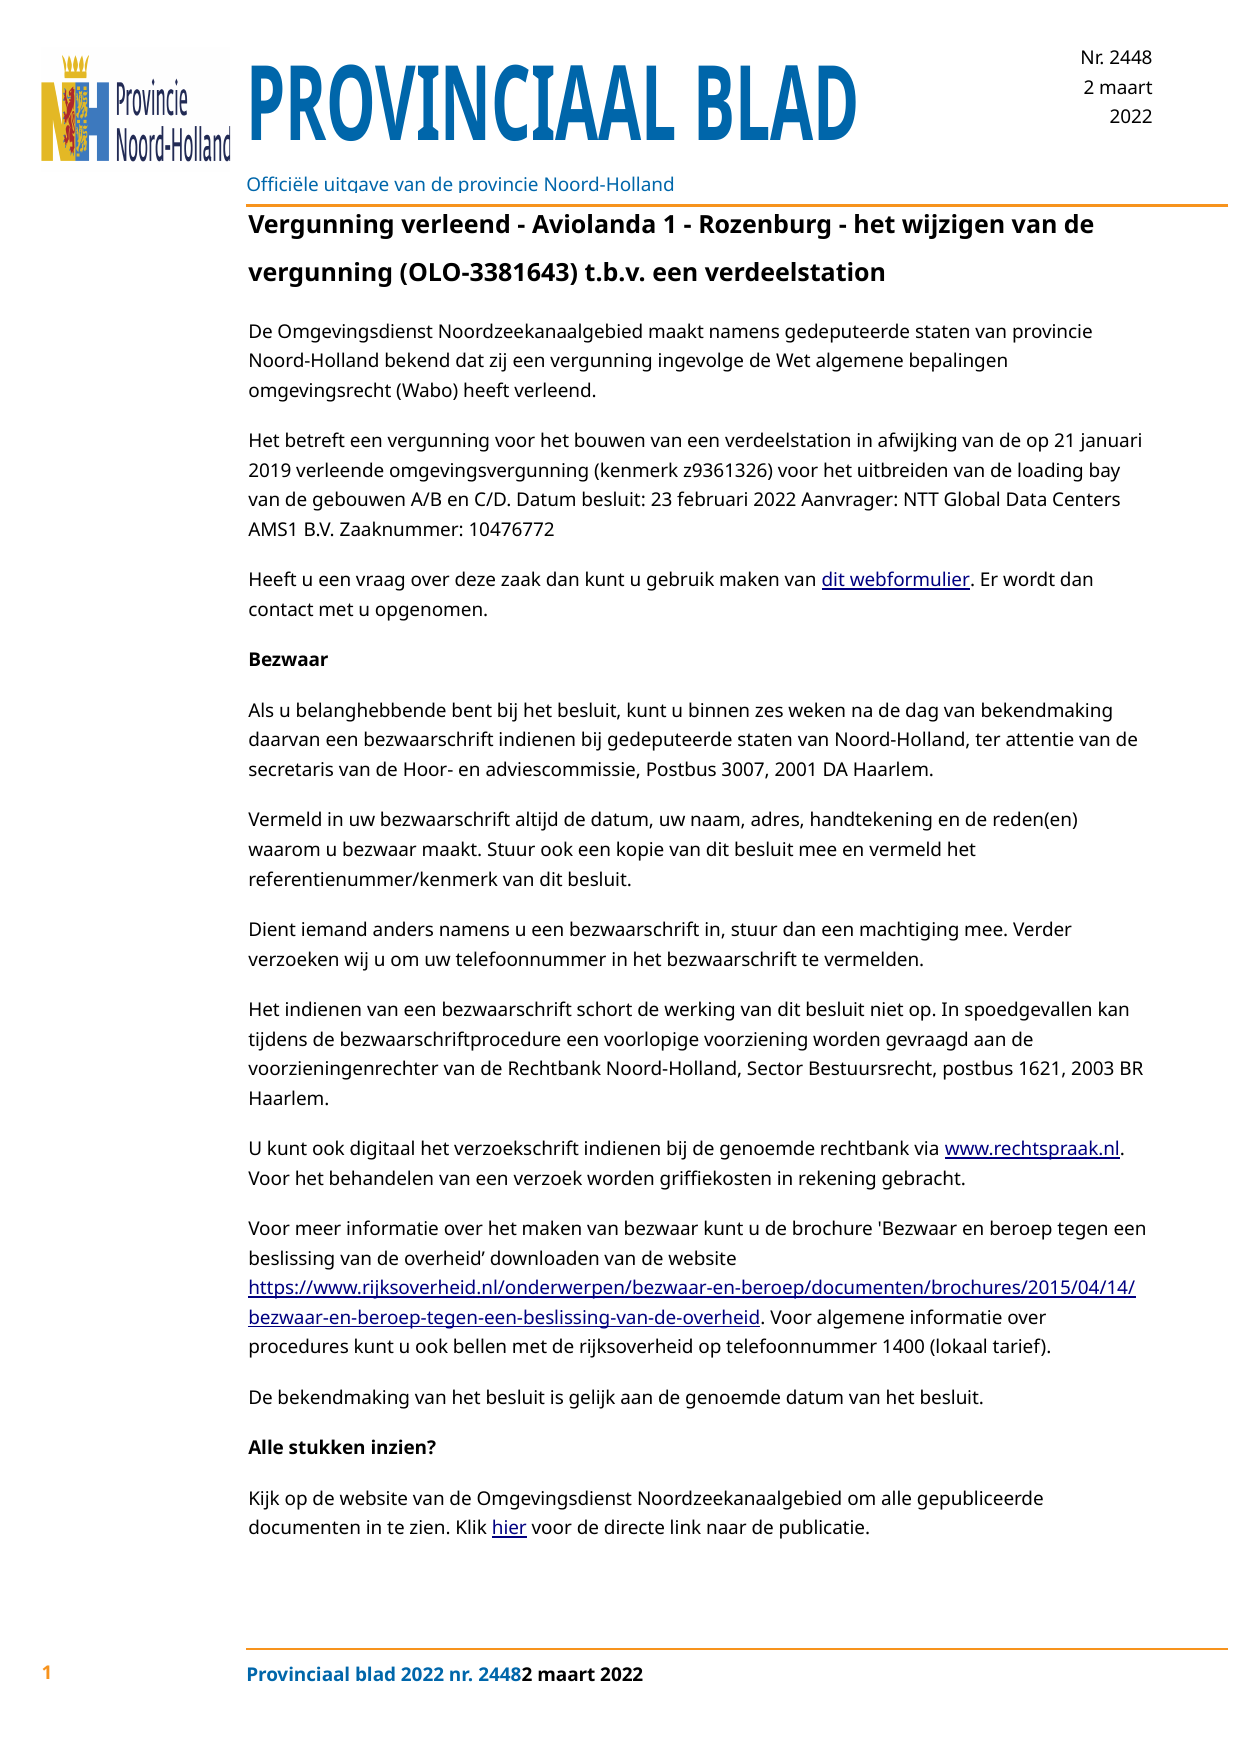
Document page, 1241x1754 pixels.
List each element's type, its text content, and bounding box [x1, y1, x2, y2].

text Als u belanghebbende bent bij het besluit, kunt u binnen zes weken na de dag van bekendmaking daarvan een bezwaarschrift indienen bij gedeputeerde staten van Noord-Holland, ter attentie van de secretaris van de Hoor- en adviescommissie, Postbus 3007, 2001 DA Haarlem. [248, 697, 1152, 782]
text Het indienen van een bezwaarschrift schort de werking van dit besluit niet op. In spoedgevallen kan tijdens de bezwaarschriftprocedure een voorlopige voorziening worden gevraagd aan de voorzieningenrechter van de Rechtbank Noord-Holland, Sector Bestuursrecht, postbus 1621, 2003 BR Haarlem. [248, 996, 1152, 1111]
text Kijk op de website van de Omgevingsdienst Noordzeekanaalgebied om alle gepubliceerde documenten in te zien. Klik hier voor de directe link naar de publicatie. [248, 1485, 1152, 1540]
text Vergunning verleend - Aviolanda 1 - Rozenburg - het wijzigen van de vergunning (OLO-3381643) t.b.v. een verdeelstation [248, 207, 1152, 288]
text Vermeld in uw bezwaarschrift altijd de datum, uw naam, adres, handtekening en de reden(en) waarom u bezwaar maakt. Stuur ook een kopie van dit besluit mee en vermeld het referentienummer/kenmerk van dit besluit. [248, 807, 1152, 892]
text Voor meer informatie over het maken van bezwaar kunt u de brochure 'Bezwaar en beroep tegen een beslissing van de overheid’ downloaden van de website https://www.rijksoverheid.nl/onderwerpen/bezwaar-en-beroep/documenten/brochures/2015/04/14/bezwaar-en-beroep-tegen-een-beslissing-van-de-overheid. Voor algemene informatie over procedures kunt u ook bellen met de rijksoverheid op telefoonnummer 1400 (lokaal tarief). [248, 1215, 1152, 1359]
text De bekendmaking van het besluit is gelijk aan de genoemde datum van het besluit. [248, 1384, 1152, 1410]
text Het betreft een vergunning voor het bouwen van een verdeelstation in afwijking van de op 21 januari 2019 verleende omgevingsvergunning (kenmerk z9361326) voor het uitbreiden van de loading bay van de gebouwen A/B en C/D. Datum besluit: 23 februari 2022 Aanvrager: NTT Global Data Centers AMS1 B.V. Zaaknummer: 10476772 [248, 427, 1152, 542]
text Dient iemand anders namens u een bezwaarschrift in, stuur dan een machtiging mee. Verder verzoeken wij u om uw telefoonnummer in het bezwaarschrift te vermelden. [248, 916, 1152, 972]
text De Omgevingsdienst Noordzeekanaalgebied maakt namens gedeputeerde staten van provincie Noord-Holland bekend dat zij een vergunning ingevolge de Wet algemene bepalingen omgevingsrecht (Wabo) heeft verleend. [248, 318, 1152, 403]
picture [41, 47, 231, 172]
text Alle stukken inzien? [248, 1434, 1152, 1460]
text Heeft u een vraag over deze zaak dan kunt u gebruik maken van dit webformulier. Er wordt dan contact met u opgenomen. [248, 567, 1152, 622]
text U kunt ook digitaal het verzoekschrift indienen bij de genoemde rechtbank via www.rechtspraak.nl. Voor het behandelen van een verzoek worden griffiekosten in rekening gebracht. [248, 1135, 1152, 1191]
text Bezwaar [248, 647, 1152, 672]
